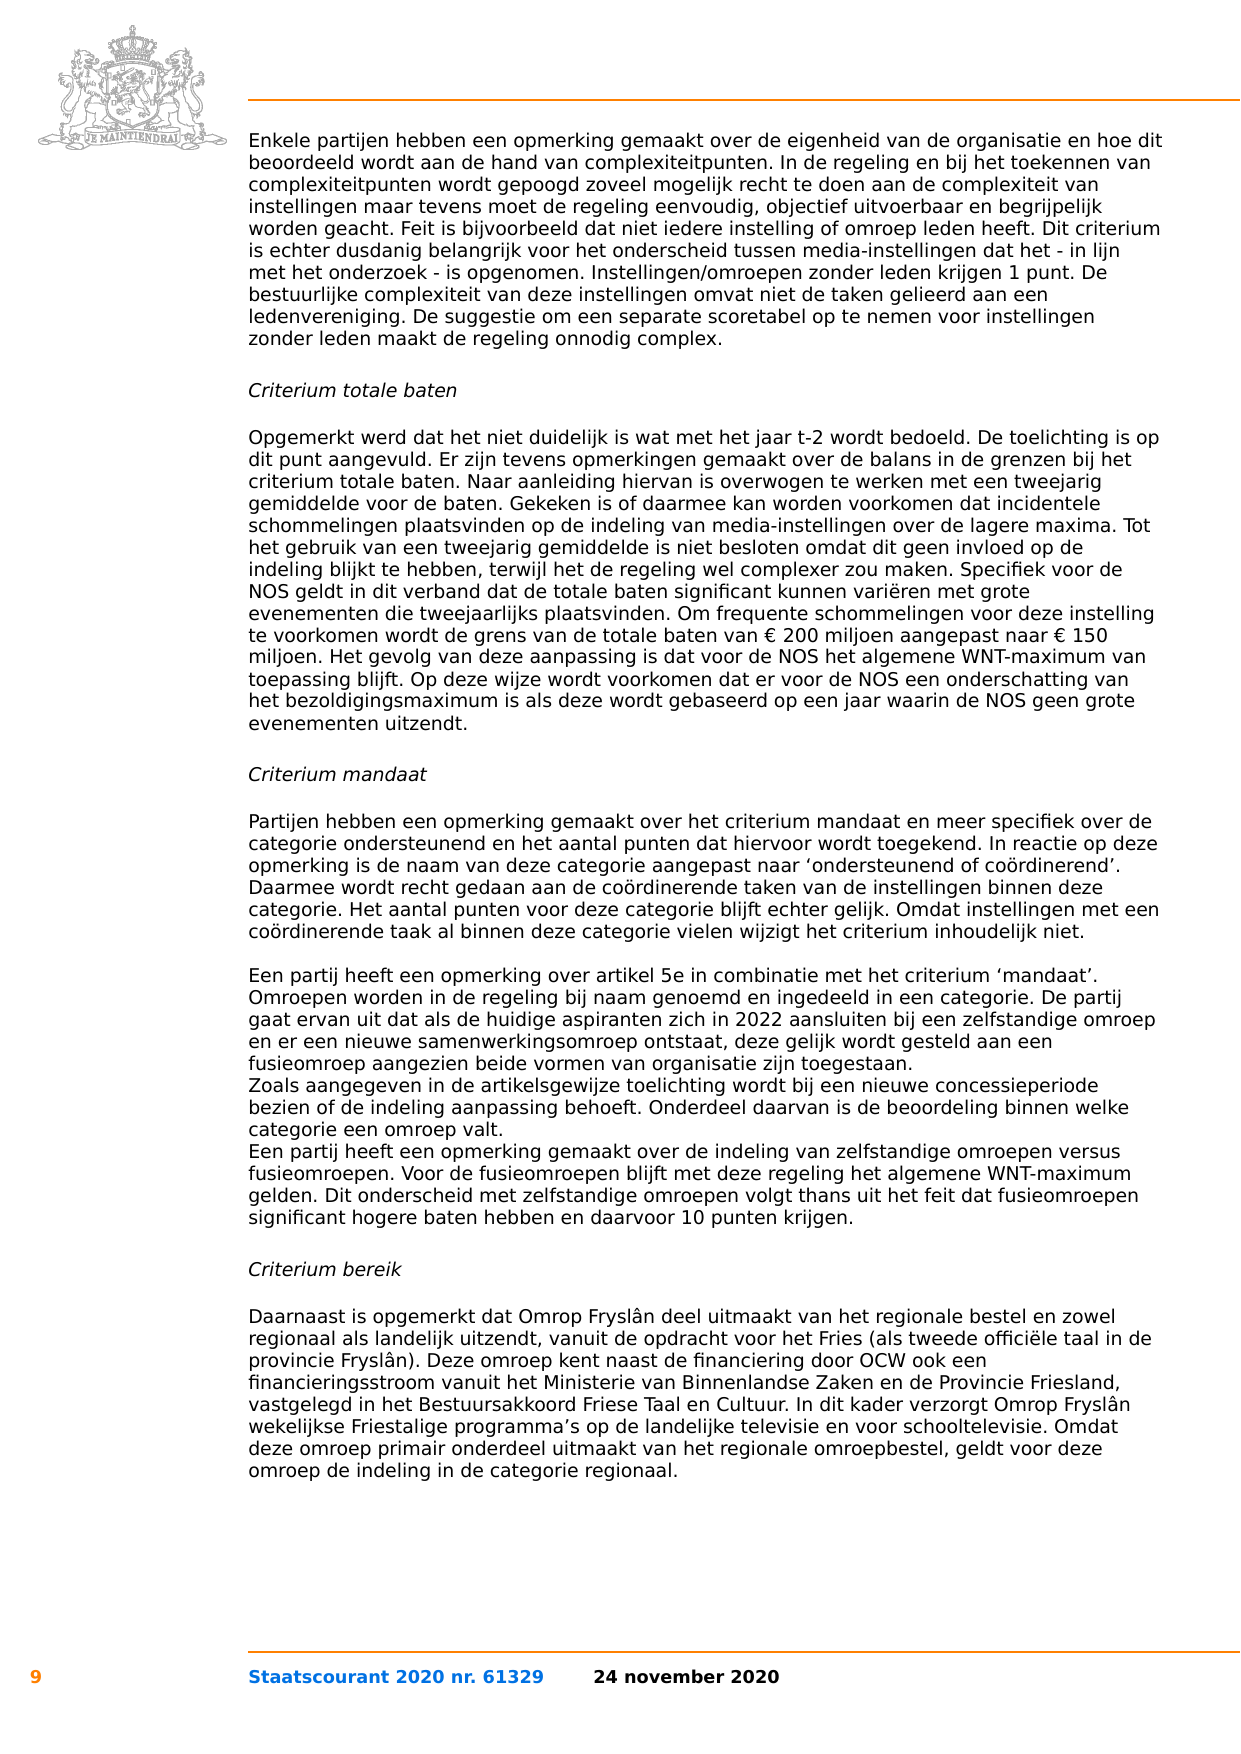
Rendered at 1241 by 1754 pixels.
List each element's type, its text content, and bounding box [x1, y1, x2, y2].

text Enkele partijen hebben een opmerking gemaakt over de eigenheid van de organisatie en hoe dit beoordeeld wordt aan de hand van complexiteitpunten. In de regeling en bij het toekennen van complexiteitpunten wordt gepoogd zoveel mogelijk recht te doen aan de complexiteit van instellingen maar tevens moet de regeling eenvoudig, objectief uitvoerbaar en begrijpelijk worden geacht. Feit is bijvoorbeeld dat niet iedere instelling of omroep leden heeft. Dit criterium is echter dusdanig belangrijk voor het onderscheid tussen media-instellingen dat het - in lijn met het onderzoek - is opgenomen. Instellingen/omroepen zonder leden krijgen 1 punt. De bestuurlijke complexiteit van deze instellingen omvat niet de taken gelieerd aan een ledenvereniging. De suggestie om een separate scoretabel op te nemen voor instellingen zonder leden maakt de regeling onnodig complex. [248, 130, 1163, 350]
text Een partij heeft een opmerking gemaakt over de indeling van zelfstandige omroepen versus fusieomroepen. Voor de fusieomroepen blijft met deze regeling het algemene WNT-maximum gelden. Dit onderscheid met zelfstandige omroepen volgt thans uit het feit dat fusieomroepen significant hogere baten hebben en daarvoor 10 punten krijgen. [248, 1141, 1163, 1229]
text Opgemerkt werd dat het niet duidelijk is wat met het jaar t-2 wordt bedoeld. De toelichting is op dit punt aangevuld. Er zijn tevens opmerkingen gemaakt over de balans in de grenzen bij het criterium totale baten. Naar aanleiding hiervan is overwogen te werken met een tweejarig gemiddelde voor de baten. Gekeken is of daarmee kan worden voorkomen dat incidentele schommelingen plaatsvinden op de indeling van media-instellingen over de lagere maxima. Tot het gebruik van een tweejarig gemiddelde is niet besloten omdat dit geen invloed op de indeling blijkt te hebben, terwijl het de regeling wel complexer zou maken. Specifiek voor de NOS geldt in dit verband dat de totale baten significant kunnen variëren met grote evenementen die tweejaarlijks plaatsvinden. Om frequente schommelingen voor deze instelling te voorkomen wordt de grens van de totale baten van € 200 miljoen aangepast naar € 150 miljoen. Het gevolg van deze aanpassing is dat voor de NOS het algemene WNT-maximum van toepassing blijft. Op deze wijze wordt voorkomen dat er voor de NOS een onderschatting van het bezoldigingsmaximum is als deze wordt gebaseerd op een jaar waarin de NOS geen grote evenementen uitzendt. [248, 427, 1163, 734]
text Daarnaast is opgemerkt dat Omrop Fryslân deel uitmaakt van het regionale bestel en zowel regionaal als landelijk uitzendt, vanuit de opdracht voor het Fries (als tweede officiële taal in de provincie Fryslân). Deze omroep kent naast de financiering door OCW ook een financieringsstroom vanuit het Ministerie van Binnenlandse Zaken en de Provincie Friesland, vastgelegd in het Bestuursakkoord Friese Taal en Cultuur. In dit kader verzorgt Omrop Fryslân wekelijkse Friestalige programma’s op de landelijke televisie en voor schooltelevisie. Omdat deze omroep primair onderdeel uitmaakt van het regionale omroepbestel, geldt voor deze omroep de indeling in de categorie regionaal. [248, 1306, 1163, 1482]
picture [38, 25, 227, 150]
subtitle Criterium totale baten [248, 380, 1163, 402]
subtitle Criterium mandaat [248, 764, 1163, 786]
text Een partij heeft een opmerking over artikel 5e in combinatie met het criterium ‘mandaat’. Omroepen worden in de regeling bij naam genoemd en ingedeeld in een categorie. De partij gaat ervan uit dat als de huidige aspiranten zich in 2022 aansluiten bij een zelfstandige omroep en er een nieuwe samenwerkingsomroep ontstaat, deze gelijk wordt gesteld aan een fusieomroep aangezien beide vormen van organisatie zijn toegestaan. [248, 965, 1163, 1075]
text Zoals aangegeven in de artikelsgewijze toelichting wordt bij een nieuwe concessieperiode bezien of de indeling aanpassing behoeft. Onderdeel daarvan is de beoordeling binnen welke categorie een omroep valt. [248, 1075, 1163, 1141]
subtitle Criterium bereik [248, 1259, 1163, 1281]
text Partijen hebben een opmerking gemaakt over het criterium mandaat en meer specifiek over de categorie ondersteunend en het aantal punten dat hiervoor wordt toegekend. In reactie op deze opmerking is de naam van deze categorie aangepast naar ‘ondersteunend of coördinerend’. Daarmee wordt recht gedaan aan de coördinerende taken van de instellingen binnen deze categorie. Het aantal punten voor deze categorie blijft echter gelijk. Omdat instellingen met een coördinerende taak al binnen deze categorie vielen wijzigt het criterium inhoudelijk niet. [248, 811, 1163, 943]
